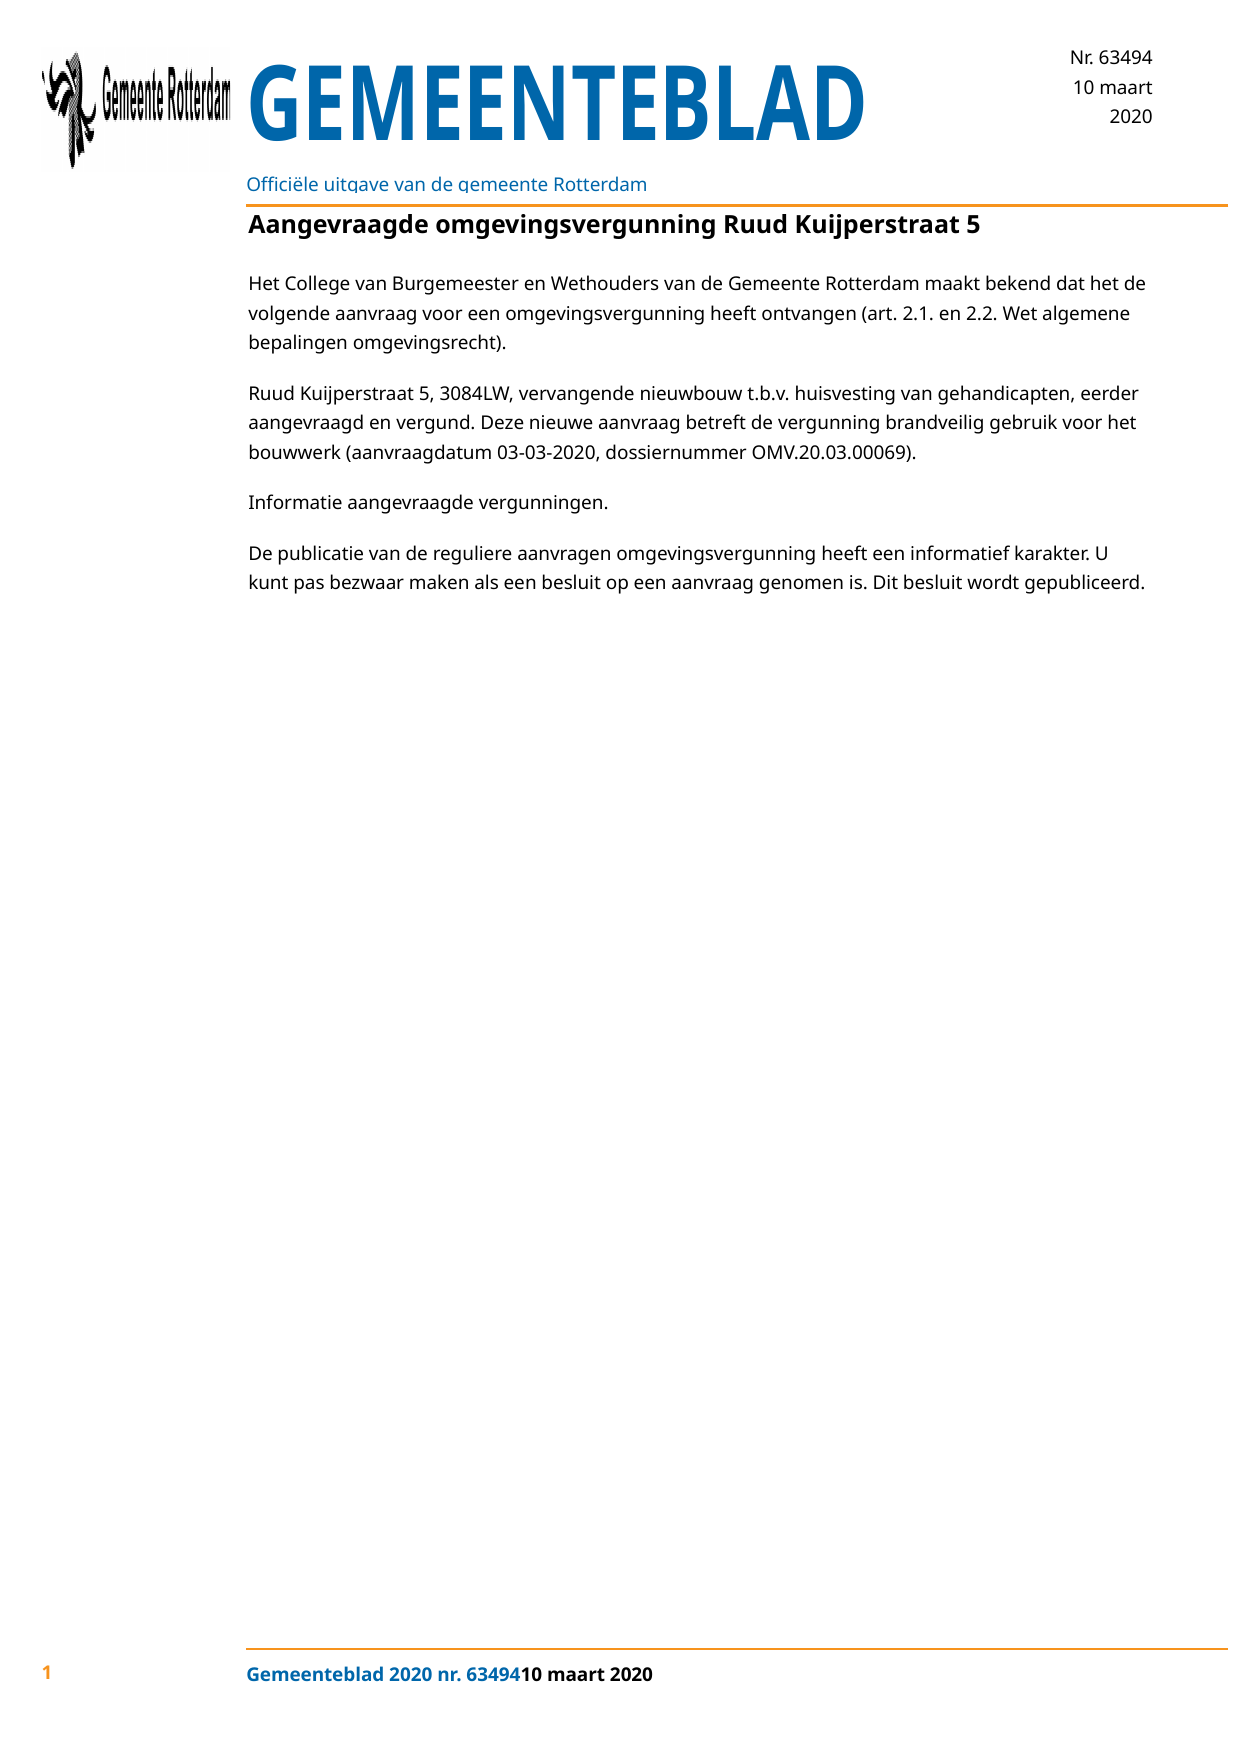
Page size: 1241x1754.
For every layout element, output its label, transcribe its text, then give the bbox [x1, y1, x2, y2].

text Aangevraagde omgevingsvergunning Ruud Kuijperstraat 5 [248, 207, 1152, 241]
text De publicatie van de reguliere aanvragen omgevingsvergunning heeft een informatief karakter. U kunt pas bezwaar maken als een besluit op een aanvraag genomen is. Dit besluit wordt gepubliceerd. [248, 540, 1152, 595]
text Ruud Kuijperstraat 5, 3084LW, vervangende nieuwbouw t.b.v. huisvesting van gehandicapten, eerder aangevraagd en vergund. Deze nieuwe aanvraag betreft de vergunning brandveilig gebruik voor het bouwwerk (aanvraagdatum 03-03-2020, dossiernummer OMV.20.03.00069). [248, 380, 1152, 465]
text Informatie aangevraagde vergunningen. [248, 489, 1152, 515]
text Het College van Burgemeester en Wethouders van de Gemeente Rotterdam maakt bekend dat het de volgende aanvraag voor een omgevingsvergunning heeft ontvangen (art. 2.1. en 2.2. Wet algemene bepalingen omgevingsrecht). [248, 270, 1152, 355]
picture [41, 47, 231, 172]
